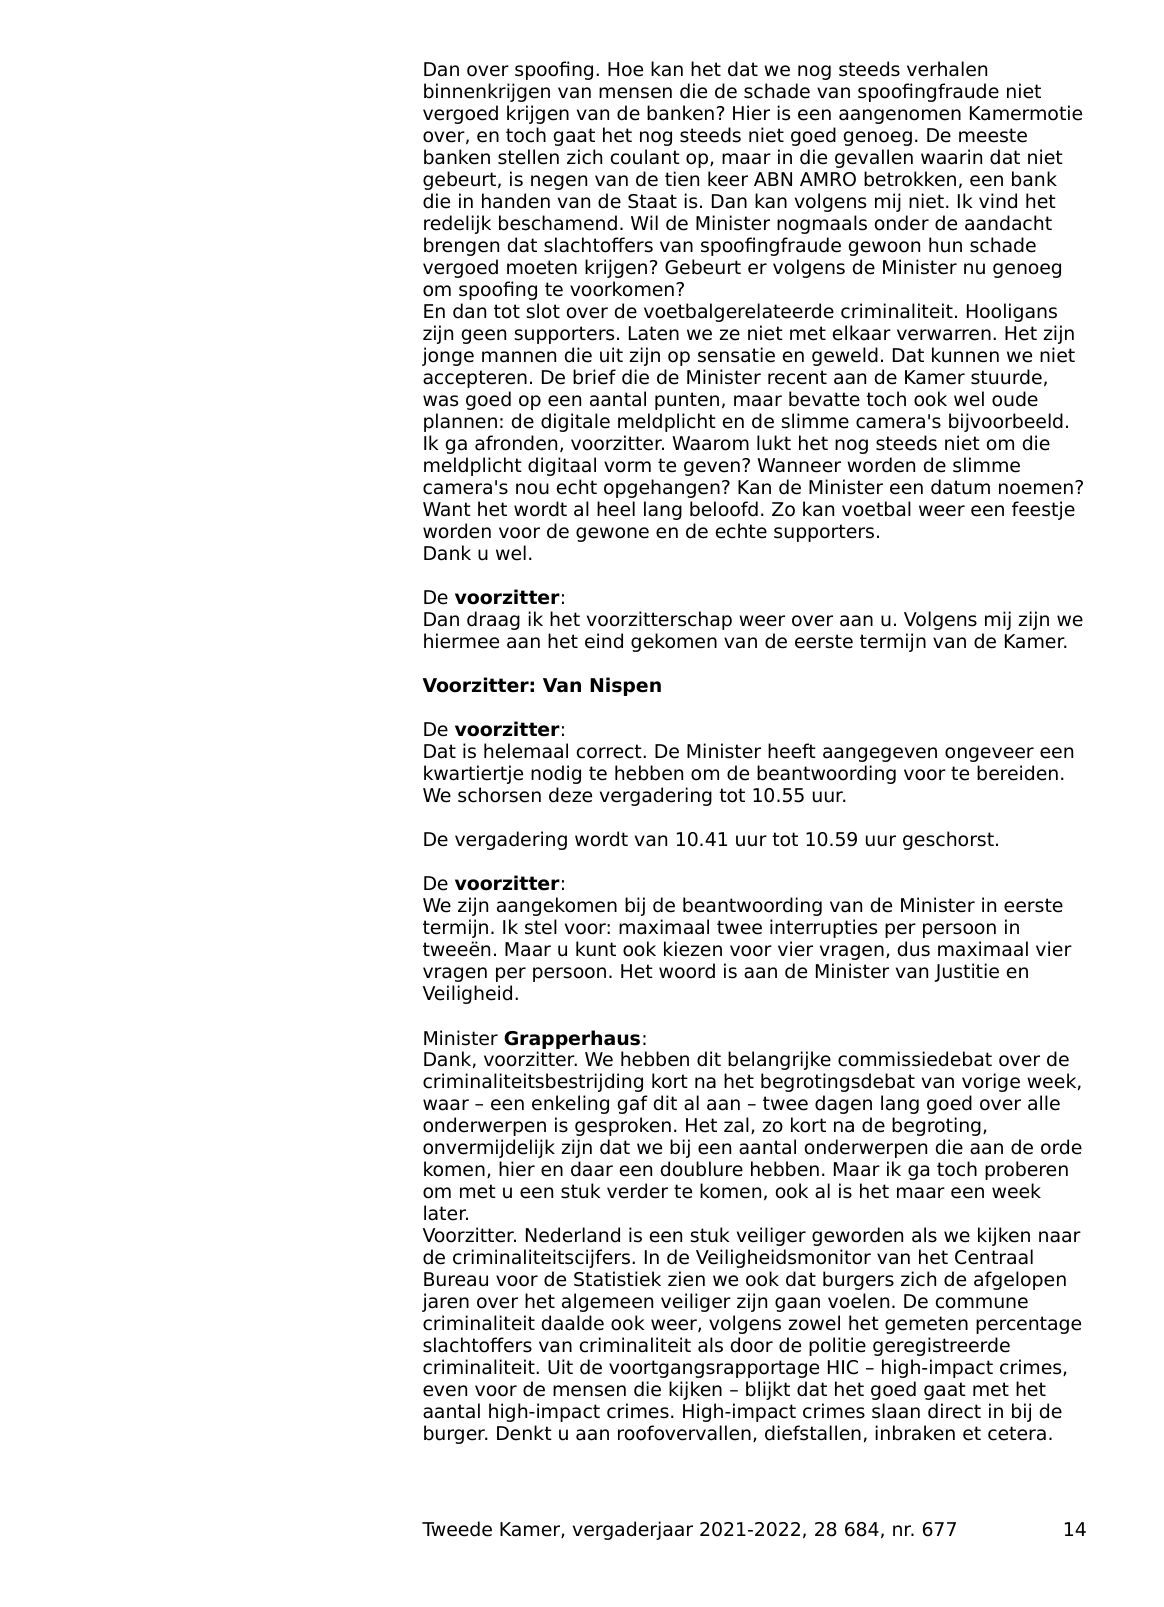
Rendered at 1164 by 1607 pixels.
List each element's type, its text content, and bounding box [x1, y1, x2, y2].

text De voorzitter: [422, 873, 1087, 895]
text We zijn aangekomen bij de beantwoording van de Minister in eerste termijn. Ik stel voor: maximaal twee interrupties per persoon in tweeën. Maar u kunt ook kiezen voor vier vragen, dus maximaal vier vragen per persoon. Het woord is aan de Minister van Justitie en Veiligheid. [422, 895, 1087, 1005]
text Dank u wel. [422, 543, 1087, 564]
text Dat is helemaal correct. De Minister heeft aangegeven ongeveer een kwartiertje nodig te hebben om de beantwoording voor te bereiden. We schorsen deze vergadering tot 10.55 uur. [422, 741, 1087, 807]
text En dan tot slot over de voetbalgerelateerde criminaliteit. Hooligans zijn geen supporters. Laten we ze niet met elkaar verwarren. Het zijn jonge mannen die uit zijn op sensatie en geweld. Dat kunnen we niet accepteren. De brief die de Minister recent aan de Kamer stuurde, was goed op een aantal punten, maar bevatte toch ook wel oude plannen: de digitale meldplicht en de slimme camera's bijvoorbeeld. Ik ga afronden, voorzitter. Waarom lukt het nog steeds niet om die meldplicht digitaal vorm te geven? Wanneer worden de slimme camera's nou echt opgehangen? Kan de Minister een datum noemen? Want het wordt al heel lang beloofd. Zo kan voetbal weer een feestje worden voor de gewone en de echte supporters. [422, 301, 1087, 543]
text Dan over spoofing. Hoe kan het dat we nog steeds verhalen binnenkrijgen van mensen die de schade van spoofingfraude niet vergoed krijgen van de banken? Hier is een aangenomen Kamermotie over, en toch gaat het nog steeds niet goed genoeg. De meeste banken stellen zich coulant op, maar in die gevallen waarin dat niet gebeurt, is negen van de tien keer ABN AMRO betrokken, een bank die in handen van de Staat is. Dan kan volgens mij niet. Ik vind het redelijk beschamend. Wil de Minister nogmaals onder de aandacht brengen dat slachtoffers van spoofingfraude gewoon hun schade vergoed moeten krijgen? Gebeurt er volgens de Minister nu genoeg om spoofing te voorkomen? [422, 59, 1087, 301]
text Minister Grapperhaus: [422, 1027, 1087, 1049]
text De vergadering wordt van 10.41 uur tot 10.59 uur geschorst. [422, 829, 1087, 851]
text De voorzitter: [422, 719, 1087, 741]
text Dan draag ik het voorzitterschap weer over aan u. Volgens mij zijn we hiermee aan het eind gekomen van de eerste termijn van de Kamer. [422, 609, 1087, 653]
text Dank, voorzitter. We hebben dit belangrijke commissiedebat over de criminaliteitsbestrijding kort na het begrotingsdebat van vorige week, waar – een enkeling gaf dit al aan – twee dagen lang goed over alle onderwerpen is gesproken. Het zal, zo kort na de begroting, onvermijdelijk zijn dat we bij een aantal onderwerpen die aan de orde komen, hier en daar een doublure hebben. Maar ik ga toch proberen om met u een stuk verder te komen, ook al is het maar een week later. [422, 1049, 1087, 1225]
text Voorzitter. Nederland is een stuk veiliger geworden als we kijken naar de criminaliteitscijfers. In de Veiligheidsmonitor van het Centraal Bureau voor de Statistiek zien we ook dat burgers zich de afgelopen jaren over het algemeen veiliger zijn gaan voelen. De commune criminaliteit daalde ook weer, volgens zowel het gemeten percentage slachtoffers van criminaliteit als door de politie geregistreerde criminaliteit. Uit de voortgangsrapportage HIC – high-impact crimes, even voor de mensen die kijken – blijkt dat het goed gaat met het aantal high-impact crimes. High-impact crimes slaan direct in bij de burger. Denkt u aan roofovervallen, diefstallen, inbraken et cetera. [422, 1225, 1087, 1445]
subtitle Voorzitter: Van Nispen [422, 675, 1087, 697]
text De voorzitter: [422, 587, 1087, 609]
